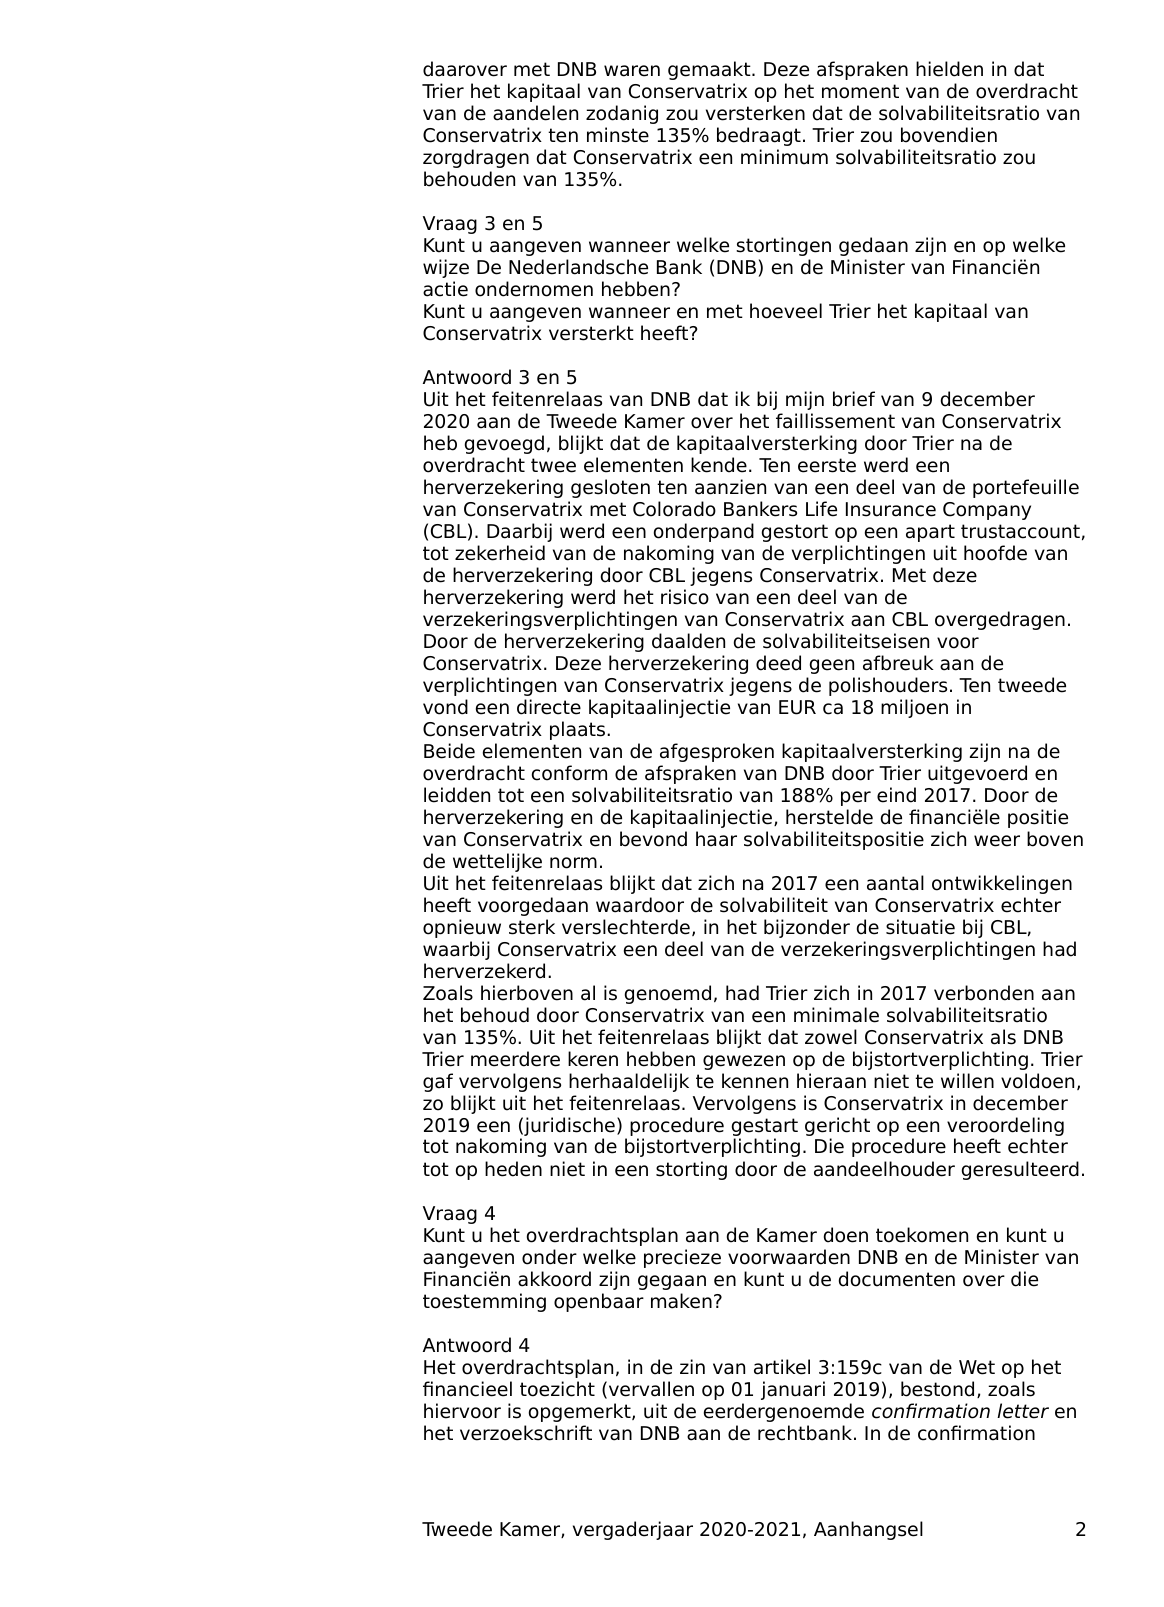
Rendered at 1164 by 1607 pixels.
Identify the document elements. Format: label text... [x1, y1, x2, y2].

text Uit het feitenrelaas van DNB dat ik bij mijn brief van 9 december 2020 aan de Tweede Kamer over het faillissement van Conservatrix heb gevoegd, blijkt dat de kapitaalversterking door Trier na de overdracht twee elementen kende. Ten eerste werd een herverzekering gesloten ten aanzien van een deel van de portefeuille van Conservatrix met Colorado Bankers Life Insurance Company (CBL). Daarbij werd een onderpand gestort op een apart trustaccount, tot zekerheid van de nakoming van de verplichtingen uit hoofde van de herverzekering door CBL jegens Conservatrix. Met deze herverzekering werd het risico van een deel van de verzekeringsverplichtingen van Conservatrix aan CBL overgedragen. Door de herverzekering daalden de solvabiliteitseisen voor Conservatrix. Deze herverzekering deed geen afbreuk aan de verplichtingen van Conservatrix jegens de polishouders. Ten tweede vond een directe kapitaalinjectie van EUR ca 18 miljoen in Conservatrix plaats. [422, 389, 1087, 741]
text Kunt u aangeven wanneer welke stortingen gedaan zijn en op welke wijze De Nederlandsche Bank (DNB) en de Minister van Financiën actie ondernomen hebben? [422, 235, 1087, 301]
text Zoals hierboven al is genoemd, had Trier zich in 2017 verbonden aan het behoud door Conservatrix van een minimale solvabiliteitsratio van 135%. Uit het feitenrelaas blijkt dat zowel Conservatrix als DNB Trier meerdere keren hebben gewezen op de bijstortverplichting. Trier gaf vervolgens herhaaldelijk te kennen hieraan niet te willen voldoen, zo blijkt uit het feitenrelaas. Vervolgens is Conservatrix in december 2019 een (juridische) procedure gestart gericht op een veroordeling tot nakoming van de bijstortverplichting. Die procedure heeft echter tot op heden niet in een storting door de aandeelhouder geresulteerd. [422, 983, 1087, 1180]
text Kunt u aangeven wanneer en met hoeveel Trier het kapitaal van Conservatrix versterkt heeft? [422, 301, 1087, 345]
text Het overdrachtsplan, in de zin van artikel 3:159c van de Wet op het financieel toezicht (vervallen op 01 januari 2019), bestond, zoals hiervoor is opgemerkt, uit de eerdergenoemde confirmation letter en het verzoekschrift van DNB aan de rechtbank. In de confirmation [422, 1357, 1087, 1444]
text Antwoord 3 en 5 [422, 367, 1087, 389]
text Kunt u het overdrachtsplan aan de Kamer doen toekomen en kunt u aangeven onder welke precieze voorwaarden DNB en de Minister van Financiën akkoord zijn gegaan en kunt u de documenten over die toestemming openbaar maken? [422, 1224, 1087, 1312]
text Vraag 3 en 5 [422, 213, 1087, 235]
text daarover met DNB waren gemaakt. Deze afspraken hielden in dat Trier het kapitaal van Conservatrix op het moment van de overdracht van de aandelen zodanig zou versterken dat de solvabiliteitsratio van Conservatrix ten minste 135% bedraagt. Trier zou bovendien zorgdragen dat Conservatrix een minimum solvabiliteitsratio zou behouden van 135%. [422, 59, 1087, 191]
text Uit het feitenrelaas blijkt dat zich na 2017 een aantal ontwikkelingen heeft voorgedaan waardoor de solvabiliteit van Conservatrix echter opnieuw sterk verslechterde, in het bijzonder de situatie bij CBL, waarbij Conservatrix een deel van de verzekeringsverplichtingen had herverzekerd. [422, 873, 1087, 983]
text Beide elementen van de afgesproken kapitaalversterking zijn na de overdracht conform de afspraken van DNB door Trier uitgevoerd en leidden tot een solvabiliteitsratio van 188% per eind 2017. Door de herverzekering en de kapitaalinjectie, herstelde de financiële positie van Conservatrix en bevond haar solvabiliteitspositie zich weer boven de wettelijke norm. [422, 741, 1087, 873]
text Antwoord 4 [422, 1335, 1087, 1357]
text Vraag 4 [422, 1203, 1087, 1224]
